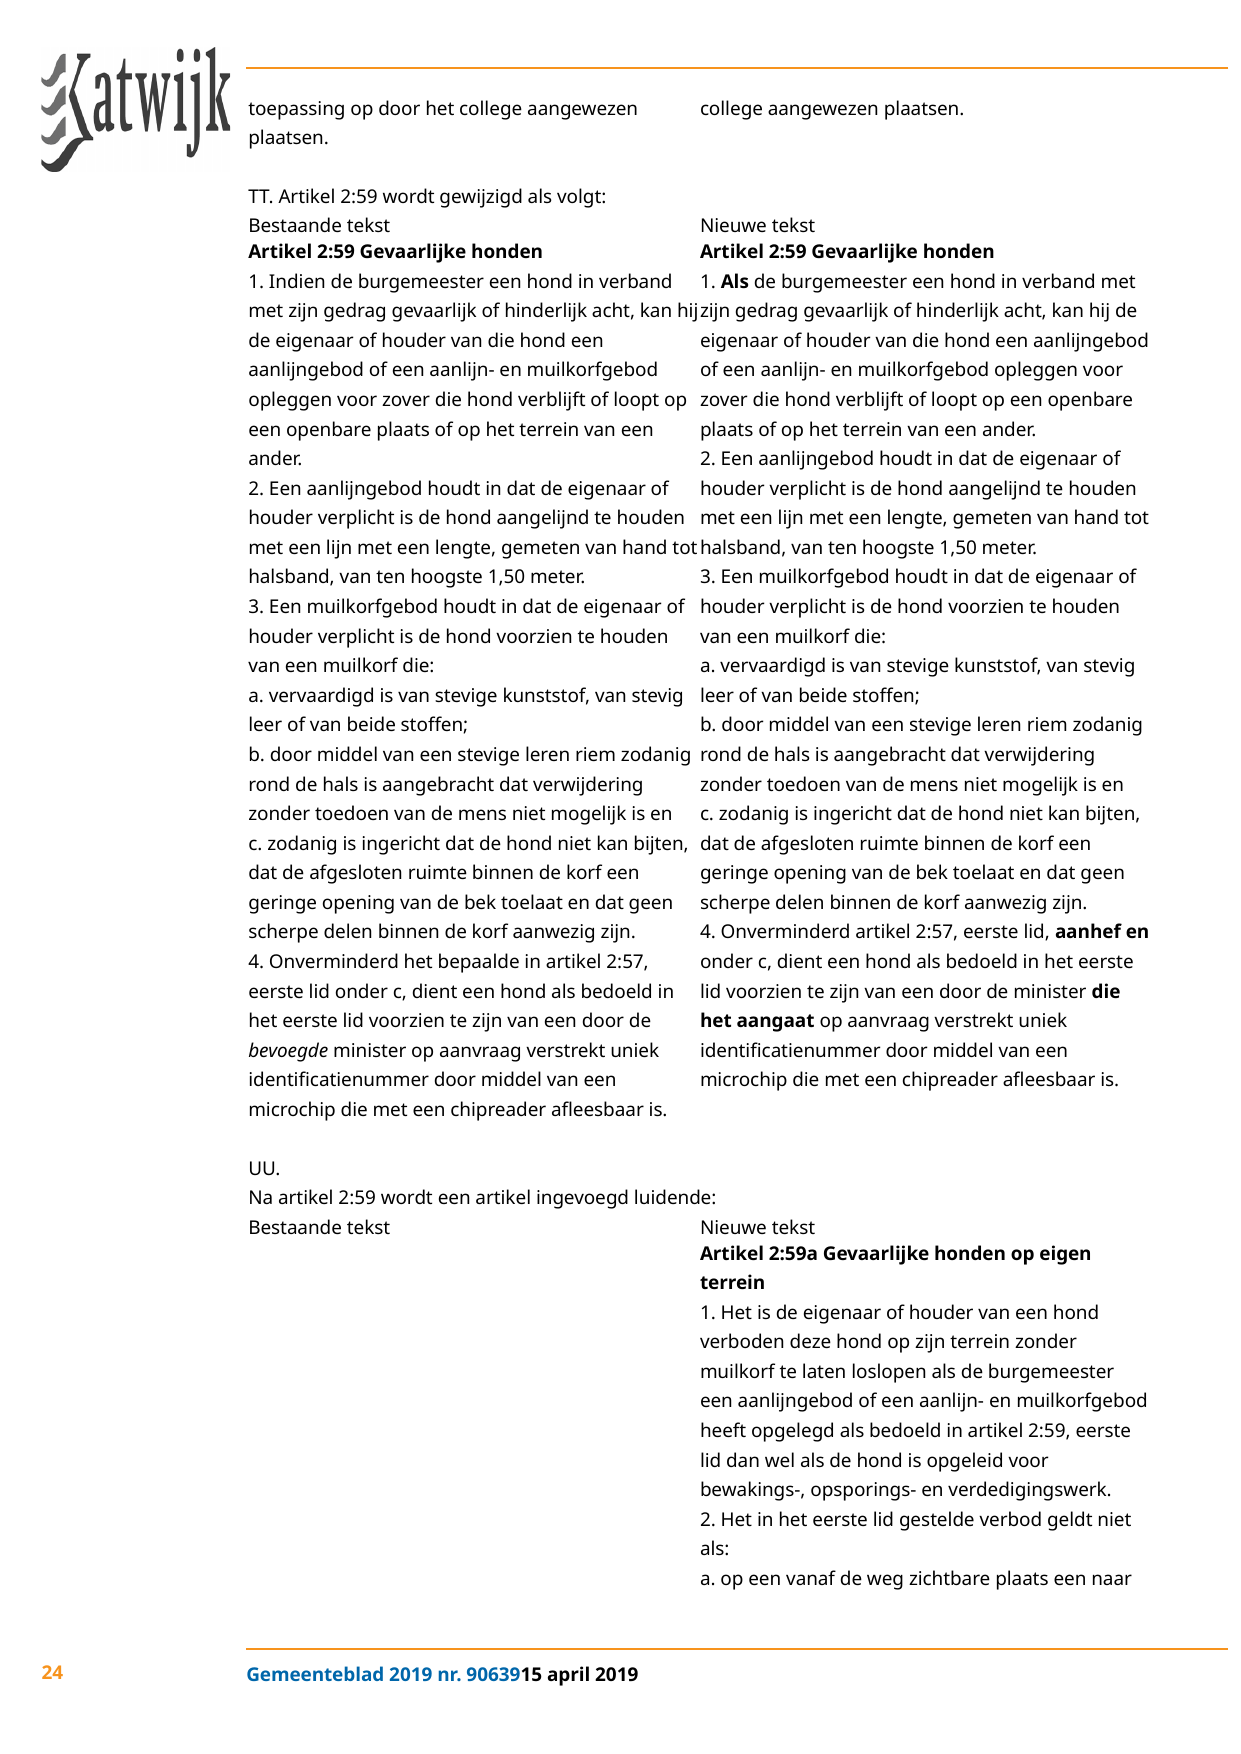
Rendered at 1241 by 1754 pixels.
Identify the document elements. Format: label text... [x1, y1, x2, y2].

table_header Bestaande tekst [248, 213, 700, 238]
table_header Nieuwe tekst [700, 213, 1152, 238]
table_cell [248, 1240, 700, 1591]
table_header Nieuwe tekst [700, 1214, 1152, 1240]
text Na artikel 2:59 wordt een artikel ingevoegd luidende: [248, 1184, 1152, 1210]
table_cell college aangewezen plaatsen. [700, 95, 1152, 150]
text TT. Artikel 2:59 wordt gewijzigd als volgt: [248, 183, 1152, 209]
picture [41, 47, 231, 172]
table_cell Artikel 2:59 Gevaarlijke honden 1. Indien de burgemeester een hond in verband met zijn gedrag gevaarlijk of hinderlijk acht, kan hij de eigenaar of houder van die hond een aanlijngebod of een aanlijn- en muilkorfgebod opleggen voor zover die hond verblijft of loopt op een openbare plaats of op het terrein van een ander. 2. Een aanlijngebod houdt in dat de eigenaar of houder verplicht is de hond aangelijnd te houden met een lijn met een lengte, gemeten van hand tot halsband, van ten hoogste 1,50 meter. 3. Een muilkorfgebod houdt in dat de eigenaar of houder verplicht is de hond voorzien te houden van een muilkorf die: a. vervaardigd is van stevige kunststof, van stevig leer of van beide stoffen; b. door middel van een stevige leren riem zodanig rond de hals is aangebracht dat verwijdering zonder toedoen van de mens niet mogelijk is en c. zodanig is ingericht dat de hond niet kan bijten, dat de afgesloten ruimte binnen de korf een geringe opening van de bek toelaat en dat geen scherpe delen binnen de korf aanwezig zijn. 4. Onverminderd het bepaalde in artikel 2:57, eerste lid onder c, dient een hond als bedoeld in het eerste lid voorzien te zijn van een door de bevoegde minister op aanvraag verstrekt uniek identificatienummer door middel van een microchip die met een chipreader afleesbaar is. [248, 238, 700, 1122]
table_cell Artikel 2:59 Gevaarlijke honden 1. Als de burgemeester een hond in verband met zijn gedrag gevaarlijk of hinderlijk acht, kan hij de eigenaar of houder van die hond een aanlijngebod of een aanlijn- en muilkorfgebod opleggen voor zover die hond verblijft of loopt op een openbare plaats of op het terrein van een ander. 2. Een aanlijngebod houdt in dat de eigenaar of houder verplicht is de hond aangelijnd te houden met een lijn met een lengte, gemeten van hand tot halsband, van ten hoogste 1,50 meter. 3. Een muilkorfgebod houdt in dat de eigenaar of houder verplicht is de hond voorzien te houden van een muilkorf die: a. vervaardigd is van stevige kunststof, van stevig leer of van beide stoffen; b. door middel van een stevige leren riem zodanig rond de hals is aangebracht dat verwijdering zonder toedoen van de mens niet mogelijk is en c. zodanig is ingericht dat de hond niet kan bijten, dat de afgesloten ruimte binnen de korf een geringe opening van de bek toelaat en dat geen scherpe delen binnen de korf aanwezig zijn. 4. Onverminderd artikel 2:57, eerste lid, aanhef en onder c, dient een hond als bedoeld in het eerste lid voorzien te zijn van een door de minister die het aangaat op aanvraag verstrekt uniek identificatienummer door middel van een microchip die met een chipreader afleesbaar is. [700, 238, 1152, 1122]
table_cell toepassing op door het college aangewezen plaatsen. [248, 95, 700, 150]
table_cell Artikel 2:59a Gevaarlijke honden op eigen terrein 1. Het is de eigenaar of houder van een hond verboden deze hond op zijn terrein zonder muilkorf te laten loslopen als de burgemeester een aanlijngebod of een aanlijn- en muilkorfgebod heeft opgelegd als bedoeld in artikel 2:59, eerste lid dan wel als de hond is opgeleid voor bewakings-, opsporings- en verdedigingswerk. 2. Het in het eerste lid gestelde verbod geldt niet als: a. op een vanaf de weg zichtbare plaats een naar [700, 1240, 1152, 1591]
table_header Bestaande tekst [248, 1214, 700, 1240]
text UU. [248, 1155, 1152, 1181]
